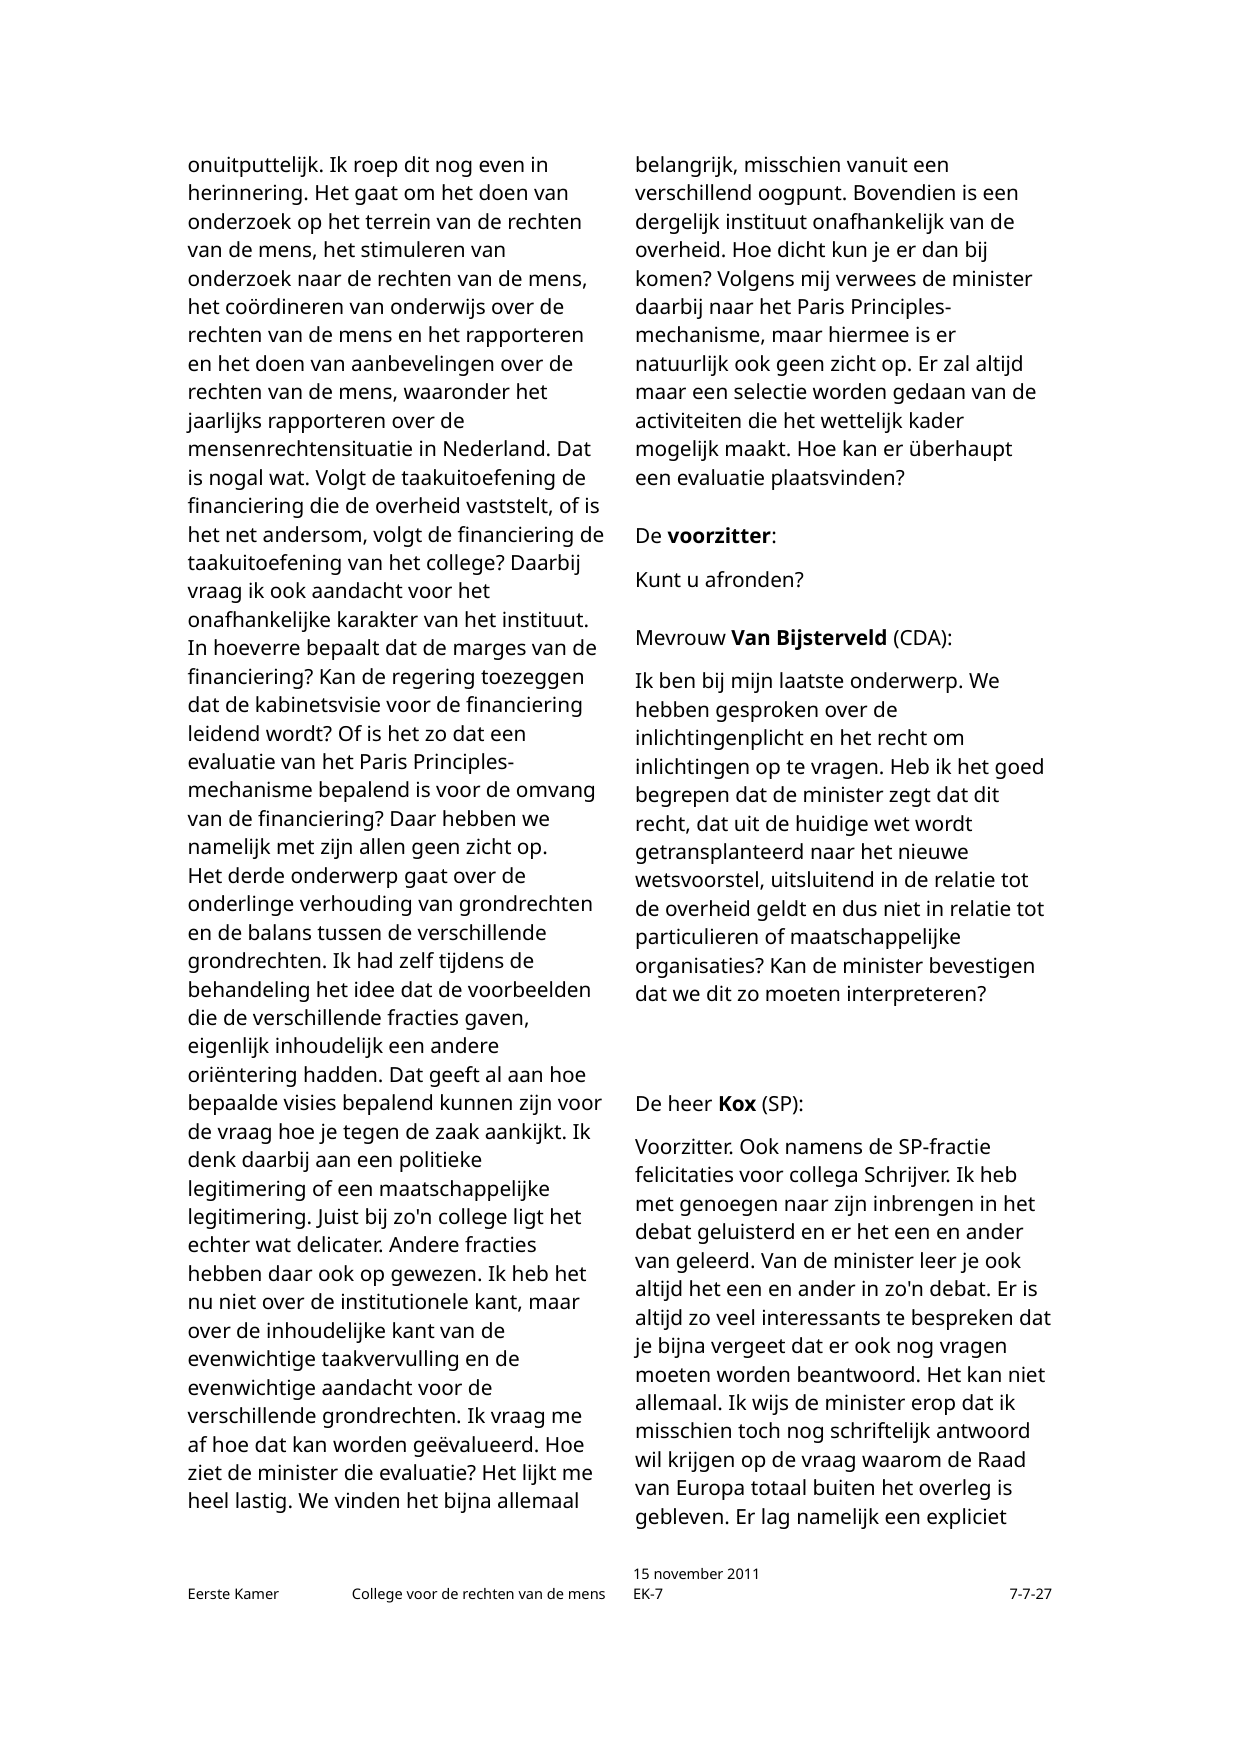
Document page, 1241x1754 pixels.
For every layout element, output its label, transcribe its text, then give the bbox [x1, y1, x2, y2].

text  [635, 1038, 1053, 1066]
text Mevrouw Van Bijsterveld (CDA): [635, 623, 1053, 652]
text Kunt u afronden? [635, 565, 1053, 593]
text Ik ben bij mijn laatste onderwerp. We hebben gesproken over de inlichtingenplicht en het recht om inlichtingen op te vragen. Heb ik het goed begrepen dat de minister zegt dat dit recht, dat uit de huidige wet wordt getransplanteerd naar het nieuwe wetsvoorstel, uitsluitend in de relatie tot de overheid geldt en dus niet in relatie tot particulieren of maatschappelijke organisaties? Kan de minister bevestigen dat we dit zo moeten interpreteren? [635, 667, 1053, 1008]
text De voorzitter: [635, 521, 1053, 550]
text onuitputtelijk. Ik roep dit nog even in herinnering. Het gaat om het doen van onderzoek op het terrein van de rechten van de mens, het stimuleren van onderzoek naar de rechten van de mens, het coördineren van onderwijs over de rechten van de mens en het rapporteren en het doen van aanbevelingen over de rechten van de mens, waaronder het jaarlijks rapporteren over de mensenrechtensituatie in Nederland. Dat is nogal wat. Volgt de taakuitoefening de financiering die de overheid vaststelt, of is het net andersom, volgt de financiering de taakuitoefening van het college? Daarbij vraag ik ook aandacht voor het onafhankelijke karakter van het instituut. In hoeverre bepaalt dat de marges van de financiering? Kan de regering toezeggen dat de kabinetsvisie voor de financiering leidend wordt? Of is het zo dat een evaluatie van het Paris Principles-mechanisme bepalend is voor de omvang van de financiering? Daar hebben we namelijk met zijn allen geen zicht op. [187, 150, 605, 861]
text Voorzitter. Ook namens de SP-fractie felicitaties voor collega Schrijver. Ik heb met genoegen naar zijn inbrengen in het debat geluisterd en er het een en ander van geleerd. Van de minister leer je ook altijd het een en ander in zo'n debat. Er is altijd zo veel interessants te bespreken dat je bijna vergeet dat er ook nog vragen moeten worden beantwoord. Het kan niet allemaal. Ik wijs de minister erop dat ik misschien toch nog schriftelijk antwoord wil krijgen op de vraag waarom de Raad van Europa totaal buiten het overleg is gebleven. Er lag namelijk een expliciet [635, 1132, 1053, 1530]
text De heer Kox (SP): [635, 1089, 1053, 1117]
text belangrijk, misschien vanuit een verschillend oogpunt. Bovendien is een dergelijk instituut onafhankelijk van de overheid. Hoe dicht kun je er dan bij komen? Volgens mij verwees de minister daarbij naar het Paris Principles-mechanisme, maar hiermee is er natuurlijk ook geen zicht op. Er zal altijd maar een selectie worden gedaan van de activiteiten die het wettelijk kader mogelijk maakt. Hoe kan er überhaupt een evaluatie plaatsvinden? [635, 150, 1053, 491]
text Het derde onderwerp gaat over de onderlinge verhouding van grondrechten en de balans tussen de verschillende grondrechten. Ik had zelf tijdens de behandeling het idee dat de voorbeelden die de verschillende fracties gaven, eigenlijk inhoudelijk een andere oriëntering hadden. Dat geeft al aan hoe bepaalde visies bepalend kunnen zijn voor de vraag hoe je tegen de zaak aankijkt. Ik denk daarbij aan een politieke legitimering of een maatschappelijke legitimering. Juist bij zo'n college ligt het echter wat delicater. Andere fracties hebben daar ook op gewezen. Ik heb het nu niet over de institutionele kant, maar over de inhoudelijke kant van de evenwichtige taakvervulling en de evenwichtige aandacht voor de verschillende grondrechten. Ik vraag me af hoe dat kan worden geëvalueerd. Hoe ziet de minister die evaluatie? Het lijkt me heel lastig. We vinden het bijna allemaal [187, 861, 605, 1515]
